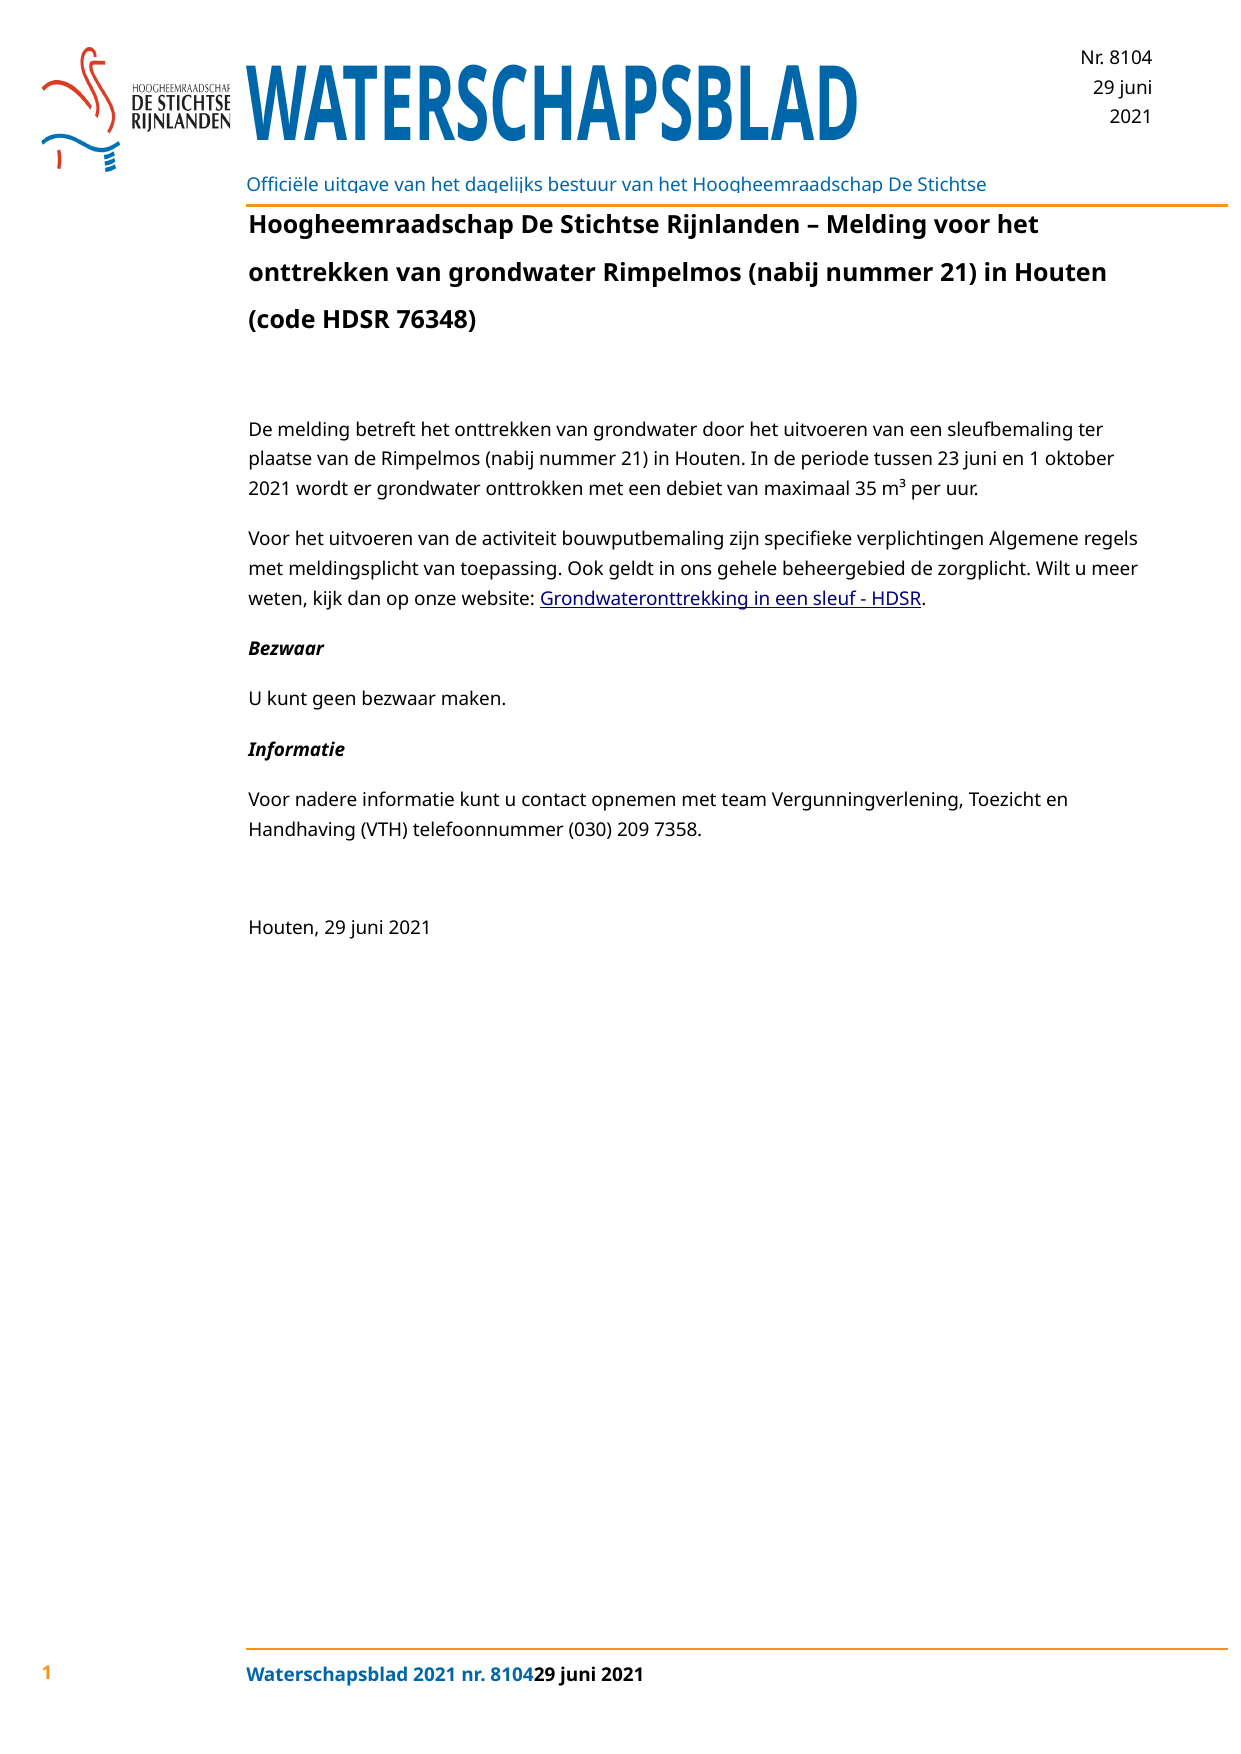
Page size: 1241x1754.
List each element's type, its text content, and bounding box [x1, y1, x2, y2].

text U kunt geen bezwaar maken. [248, 686, 1152, 711]
text Voor het uitvoeren van de activiteit bouwputbemaling zijn specifieke verplichtingen Algemene regels met meldingsplicht van toepassing. Ook geldt in ons gehele beheergebied de zorgplicht. Wilt u meer weten, kijk dan op onze website: Grondwateronttrekking in een sleuf - HDSR. [248, 526, 1152, 610]
text Houten, 29 juni 2021 [248, 914, 1152, 940]
text Voor nadere informatie kunt u contact opnemen met team Vergunningverlening, Toezicht en Handhaving (VTH) telefoonnummer (030) 209 7358. [248, 786, 1152, 842]
text De melding betreft het onttrekken van grondwater door het uitvoeren van een sleufbemaling ter plaatse van de Rimpelmos (nabij nummer 21) in Houten. In de periode tussen 23 juni en 1 oktober 2021 wordt er grondwater onttrokken met een debiet van maximaal 35 m³ per uur. [248, 416, 1152, 501]
text Bezwaar [248, 635, 1152, 661]
text Hoogheemraadschap De Stichtse Rijnlanden – Melding voor het onttrekken van grondwater Rimpelmos (nabij nummer 21) in Houten (code HDSR 76348) [248, 207, 1152, 336]
picture [41, 47, 231, 172]
text Informatie [248, 736, 1152, 762]
